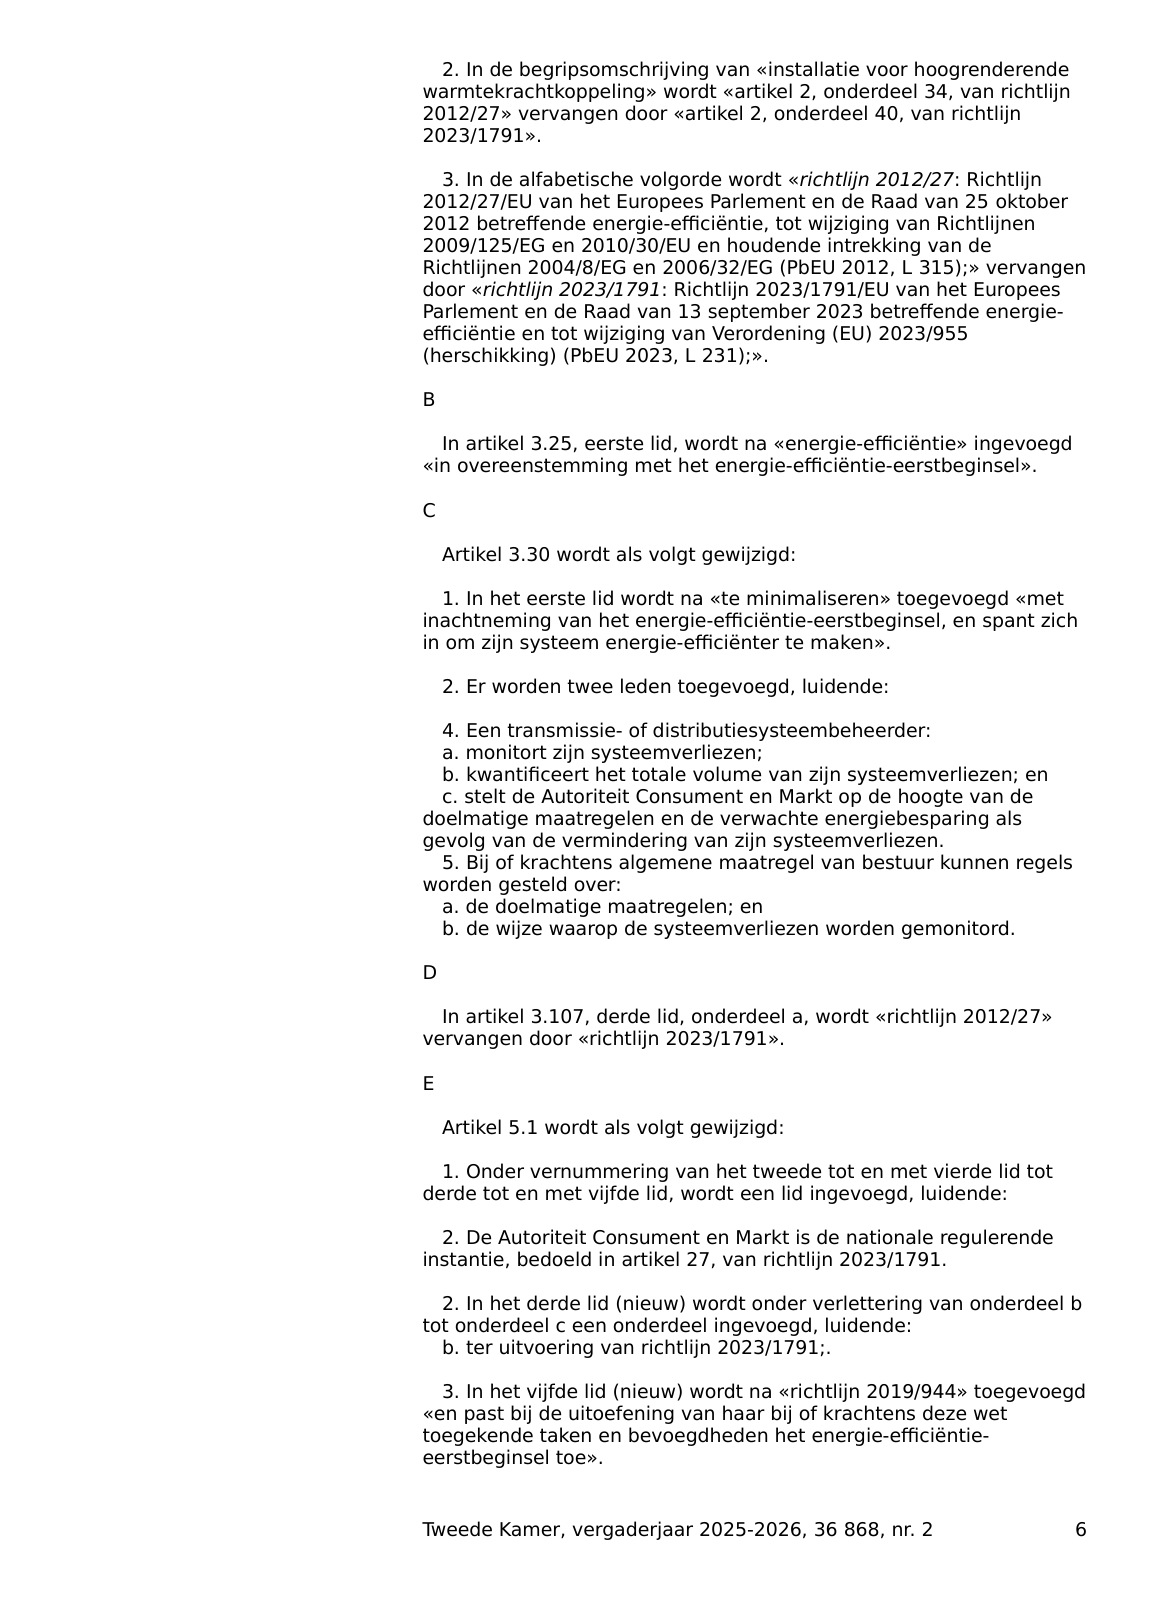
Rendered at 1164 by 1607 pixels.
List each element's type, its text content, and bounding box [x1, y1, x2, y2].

text c. stelt de Autoriteit Consument en Markt op de hoogte van de doelmatige maatregelen en de verwachte energiebesparing als gevolg van de vermindering van zijn systeemverliezen. [422, 786, 1087, 852]
text 5. Bij of krachtens algemene maatregel van bestuur kunnen regels worden gesteld over: [422, 852, 1087, 896]
text b. kwantificeert het totale volume van zijn systeemverliezen; en [422, 764, 1087, 786]
text In artikel 3.107, derde lid, onderdeel a, wordt «richtlijn 2012/27» vervangen door «richtlijn 2023/1791». [422, 1006, 1087, 1050]
text a. monitort zijn systeemverliezen; [422, 742, 1087, 764]
text b. de wijze waarop de systeemverliezen worden gemonitord. [422, 918, 1087, 940]
text D [422, 962, 1087, 984]
text 2. In de begripsomschrijving van «installatie voor hoogrenderende warmtekrachtkoppeling» wordt «artikel 2, onderdeel 34, van richtlijn 2012/27» vervangen door «artikel 2, onderdeel 40, van richtlijn 2023/1791». [422, 59, 1087, 147]
text C [422, 499, 1087, 521]
text 2. De Autoriteit Consument en Markt is de nationale regulerende instantie, bedoeld in artikel 27, van richtlijn 2023/1791. [422, 1227, 1087, 1271]
text Artikel 3.30 wordt als volgt gewijzigd: [422, 544, 1087, 566]
text In artikel 3.25, eerste lid, wordt na «energie-efficiëntie» ingevoegd «in overeenstemming met het energie-efficiëntie-eerstbeginsel». [422, 433, 1087, 477]
text 2. In het derde lid (nieuw) wordt onder verlettering van onderdeel b tot onderdeel c een onderdeel ingevoegd, luidende: [422, 1293, 1087, 1337]
text Artikel 5.1 wordt als volgt gewijzigd: [422, 1117, 1087, 1138]
text B [422, 389, 1087, 411]
text 3. In de alfabetische volgorde wordt «richtlijn 2012/27: Richtlijn 2012/27/EU van het Europees Parlement en de Raad van 25 oktober 2012 betreffende energie-efficiëntie, tot wijziging van Richtlijnen 2009/125/EG en 2010/30/EU en houdende intrekking van de Richtlijnen 2004/8/EG en 2006/32/EG (PbEU 2012, L 315);» vervangen door «richtlijn 2023/1791: Richtlijn 2023/1791/EU van het Europees Parlement en de Raad van 13 september 2023 betreffende energie-efficiëntie en tot wijziging van Verordening (EU) 2023/955 (herschikking) (PbEU 2023, L 231);». [422, 169, 1087, 367]
text 1. In het eerste lid wordt na «te minimaliseren» toegevoegd «met inachtneming van het energie-efficiëntie-eerstbeginsel, en spant zich in om zijn systeem energie-efficiënter te maken». [422, 588, 1087, 654]
text E [422, 1072, 1087, 1094]
text 4. Een transmissie- of distributiesysteembeheerder: [422, 720, 1087, 742]
text 3. In het vijfde lid (nieuw) wordt na «richtlijn 2019/944» toegevoegd «en past bij de uitoefening van haar bij of krachtens deze wet toegekende taken en bevoegdheden het energie-efficiëntie-eerstbeginsel toe». [422, 1381, 1087, 1469]
text a. de doelmatige maatregelen; en [422, 896, 1087, 918]
text 2. Er worden twee leden toegevoegd, luidende: [422, 676, 1087, 698]
text b. ter uitvoering van richtlijn 2023/1791;. [422, 1337, 1087, 1359]
text 1. Onder vernummering van het tweede tot en met vierde lid tot derde tot en met vijfde lid, wordt een lid ingevoegd, luidende: [422, 1161, 1087, 1205]
